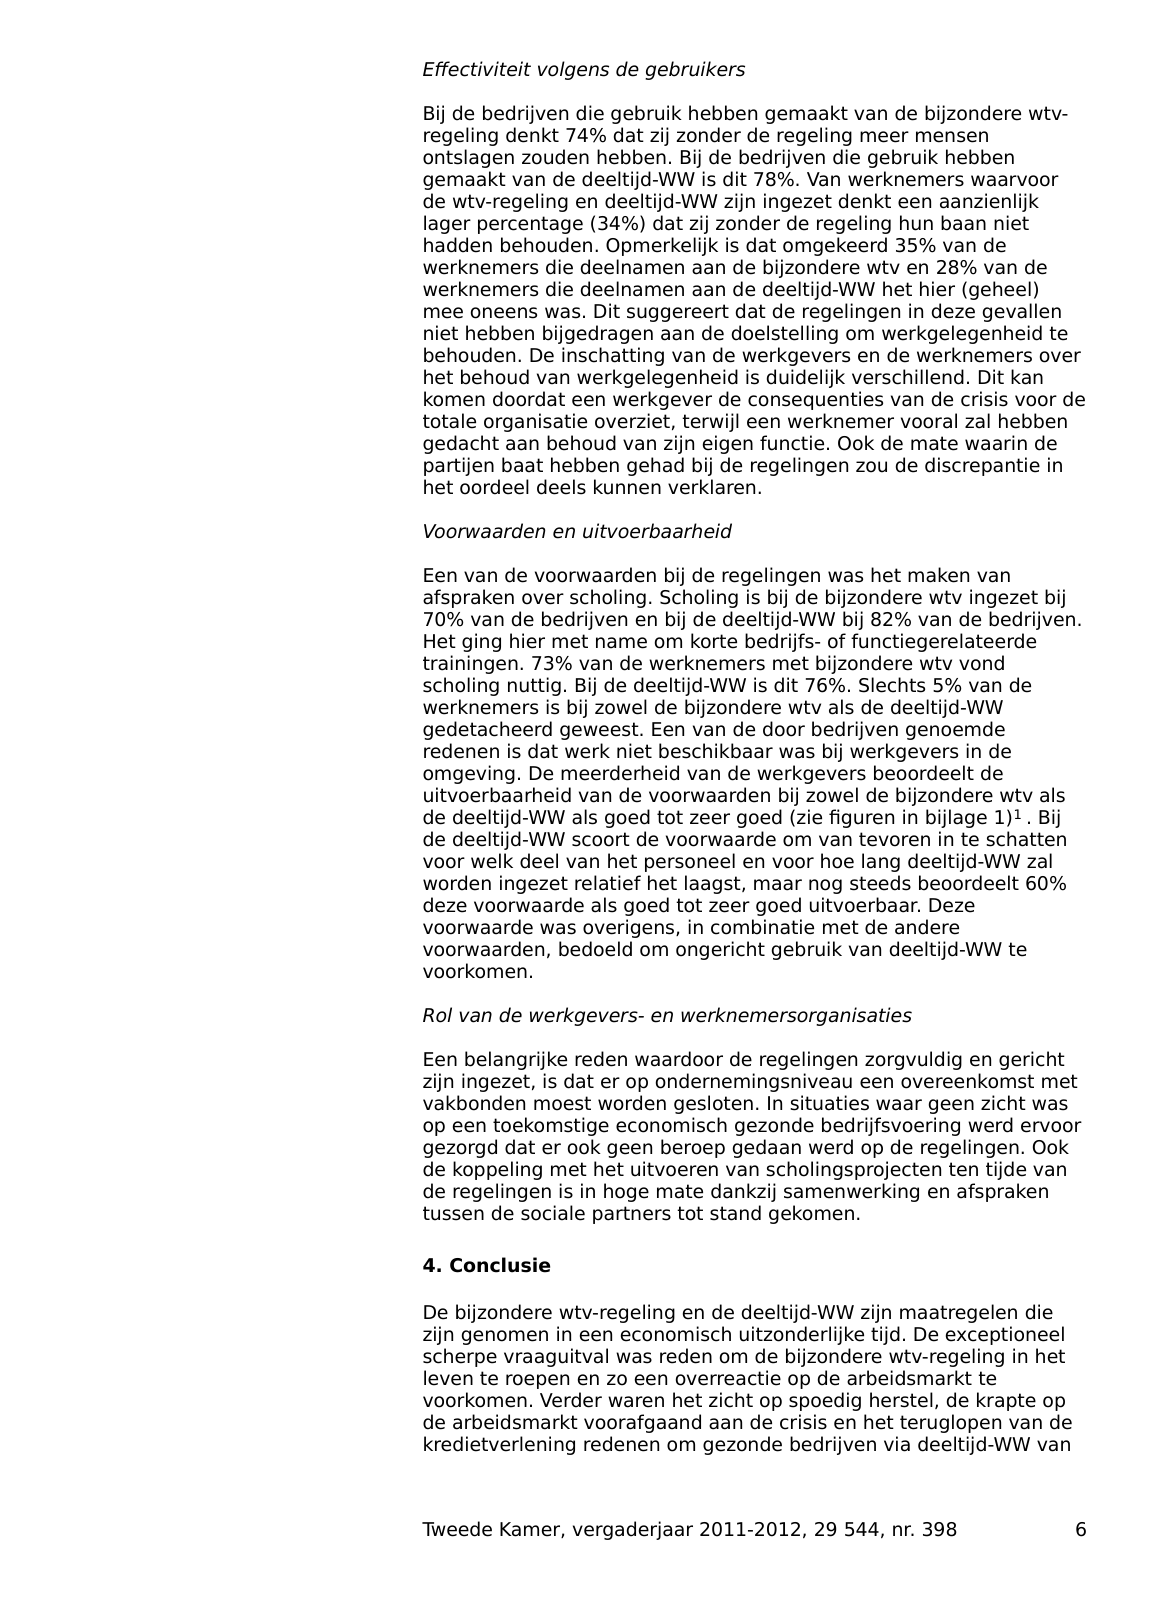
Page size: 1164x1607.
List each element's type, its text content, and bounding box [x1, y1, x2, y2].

text De bijzondere wtv-regeling en de deeltijd-WW zijn maatregelen die zijn genomen in een economisch uitzonderlijke tijd. De exceptioneel scherpe vraaguitval was reden om de bijzondere wtv-regeling in het leven te roepen en zo een overreactie op de arbeidsmarkt te voorkomen. Verder waren het zicht op spoedig herstel, de krapte op de arbeidsmarkt voorafgaand aan de crisis en het teruglopen van de kredietverlening redenen om gezonde bedrijven via deeltijd-WW van [422, 1302, 1087, 1456]
subtitle Rol van de werkgevers- en werknemersorganisaties [422, 1005, 1087, 1027]
subtitle 4. Conclusie [422, 1255, 1087, 1277]
subtitle Effectiviteit volgens de gebruikers [422, 59, 1087, 81]
text Een belangrijke reden waardoor de regelingen zorgvuldig en gericht zijn ingezet, is dat er op ondernemingsniveau een overeenkomst met vakbonden moest worden gesloten. In situaties waar geen zicht was op een toekomstige economisch gezonde bedrijfsvoering werd ervoor gezorgd dat er ook geen beroep gedaan werd op de regelingen. Ook de koppeling met het uitvoeren van scholingsprojecten ten tijde van de regelingen is in hoge mate dankzij samenwerking en afspraken tussen de sociale partners tot stand gekomen. [422, 1049, 1087, 1225]
text Bij de bedrijven die gebruik hebben gemaakt van de bijzondere wtv-regeling denkt 74% dat zij zonder de regeling meer mensen ontslagen zouden hebben. Bij de bedrijven die gebruik hebben gemaakt van de deeltijd-WW is dit 78%. Van werknemers waarvoor de wtv-regeling en deeltijd-WW zijn ingezet denkt een aanzienlijk lager percentage (34%) dat zij zonder de regeling hun baan niet hadden behouden. Opmerkelijk is dat omgekeerd 35% van de werknemers die deelnamen aan de bijzondere wtv en 28% van de werknemers die deelnamen aan de deeltijd-WW het hier (geheel) mee oneens was. Dit suggereert dat de regelingen in deze gevallen niet hebben bijgedragen aan de doelstelling om werkgelegenheid te behouden. De inschatting van de werkgevers en de werknemers over het behoud van werkgelegenheid is duidelijk verschillend. Dit kan komen doordat een werkgever de consequenties van de crisis voor de totale organisatie overziet, terwijl een werknemer vooral zal hebben gedacht aan behoud van zijn eigen functie. Ook de mate waarin de partijen baat hebben gehad bij de regelingen zou de discrepantie in het oordeel deels kunnen verklaren. [422, 103, 1087, 499]
text Een van de voorwaarden bij de regelingen was het maken van afspraken over scholing. Scholing is bij de bijzondere wtv ingezet bij 70% van de bedrijven en bij de deeltijd-WW bij 82% van de bedrijven. Het ging hier met name om korte bedrijfs- of functiegerelateerde trainingen. 73% van de werknemers met bijzondere wtv vond scholing nuttig. Bij de deeltijd-WW is dit 76%. Slechts 5% van de werknemers is bij zowel de bijzondere wtv als de deeltijd-WW gedetacheerd geweest. Een van de door bedrijven genoemde redenen is dat werk niet beschikbaar was bij werkgevers in de omgeving. De meerderheid van de werkgevers beoordeelt de uitvoerbaarheid van de voorwaarden bij zowel de bijzondere wtv als de deeltijd-WW als goed tot zeer goed (zie figuren in bijlage 1)1. Bij de deeltijd-WW scoort de voorwaarde om van tevoren in te schatten voor welk deel van het personeel en voor hoe lang deeltijd-WW zal worden ingezet relatief het laagst, maar nog steeds beoordeelt 60% deze voorwaarde als goed tot zeer goed uitvoerbaar. Deze voorwaarde was overigens, in combinatie met de andere voorwaarden, bedoeld om ongericht gebruik van deeltijd-WW te voorkomen. [422, 565, 1087, 983]
subtitle Voorwaarden en uitvoerbaarheid [422, 521, 1087, 543]
